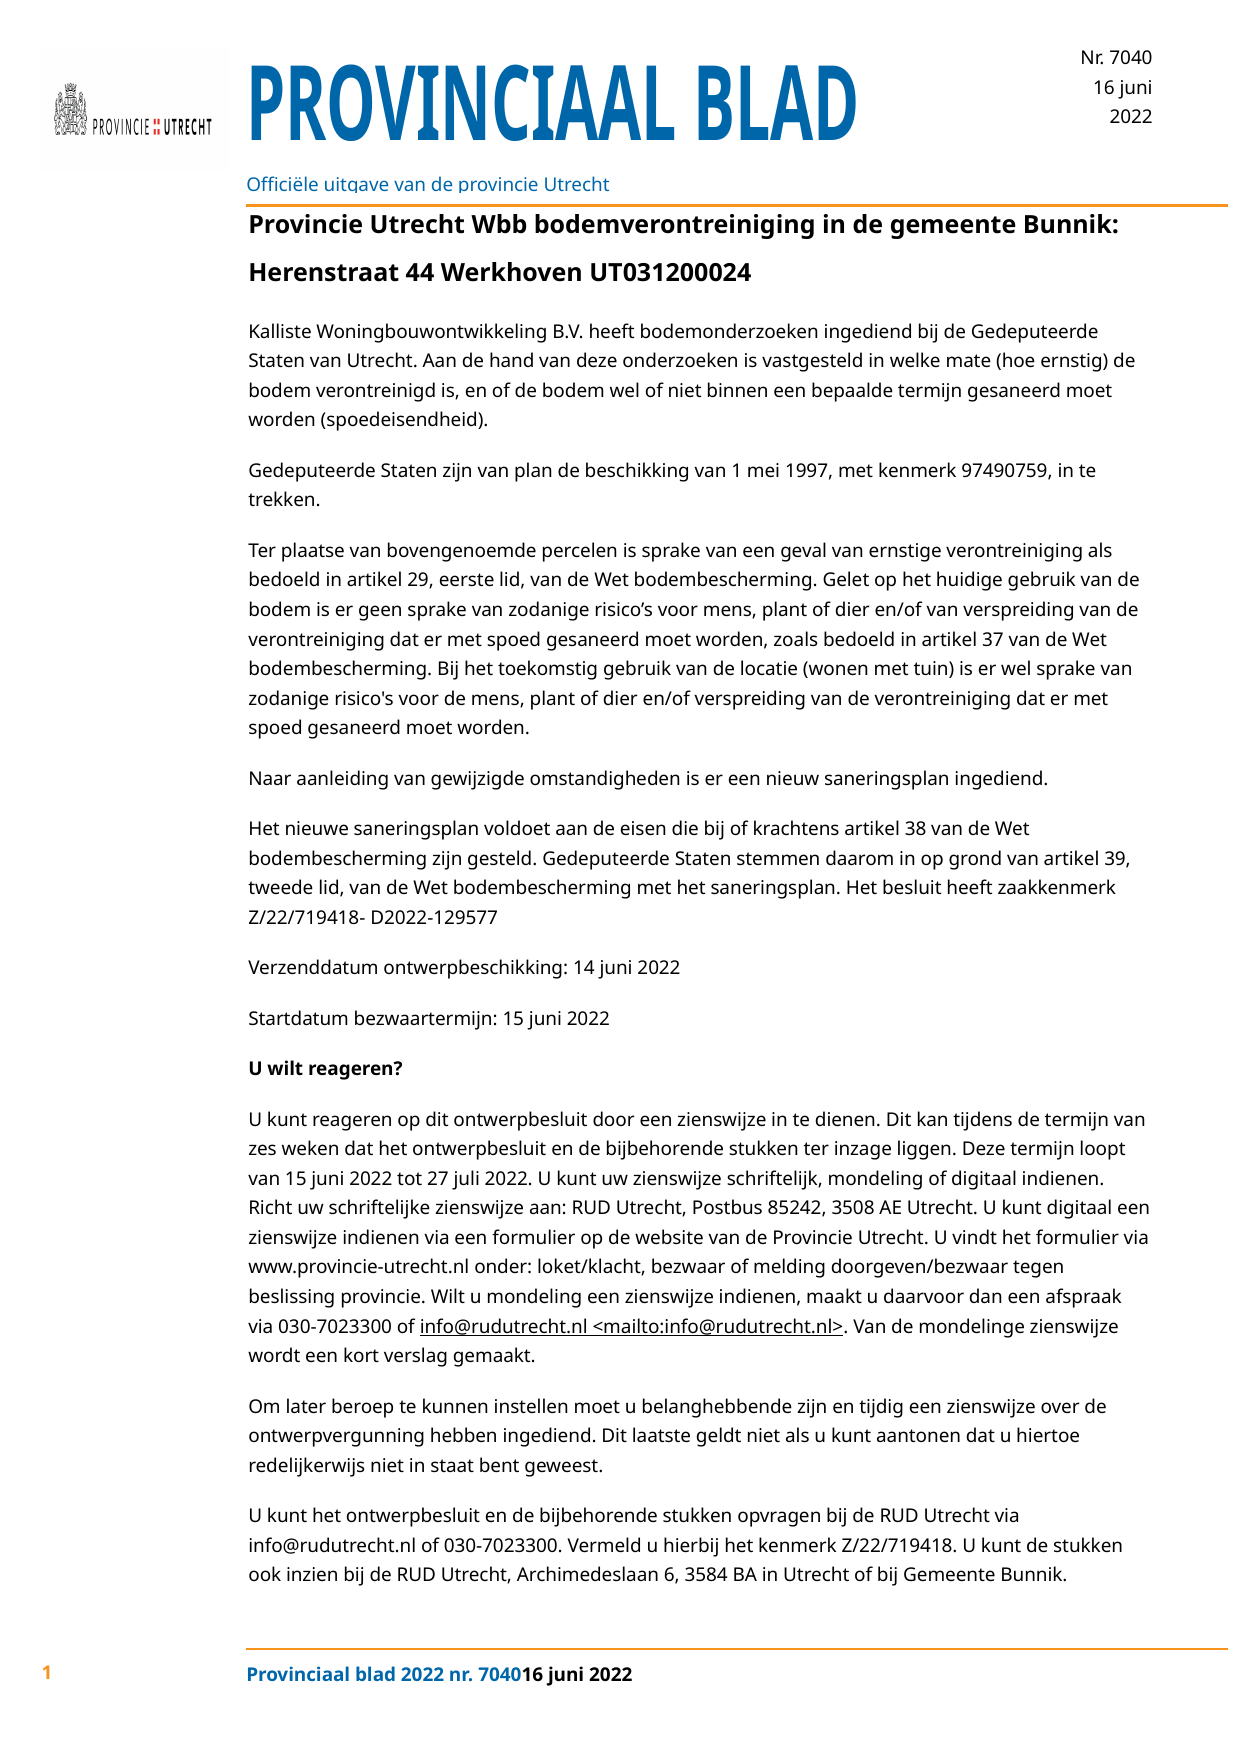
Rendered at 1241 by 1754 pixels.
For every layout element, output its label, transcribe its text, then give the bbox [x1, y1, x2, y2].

text Om later beroep te kunnen instellen moet u belanghebbende zijn en tijdig een zienswijze over de ontwerpvergunning hebben ingediend. Dit laatste geldt niet als u kunt aantonen dat u hiertoe redelijkerwijs niet in staat bent geweest. [248, 1393, 1152, 1478]
picture [41, 47, 231, 172]
text Provincie Utrecht Wbb bodemverontreiniging in de gemeente Bunnik: Herenstraat 44 Werkhoven UT031200024 [248, 207, 1152, 288]
text U kunt het ontwerpbesluit en de bijbehorende stukken opvragen bij de RUD Utrecht via info@rudutrecht.nl of 030-7023300. Vermeld u hierbij het kenmerk Z/22/719418. U kunt de stukken ook inzien bij de RUD Utrecht, Archimedeslaan 6, 3584 BA in Utrecht of bij Gemeente Bunnik. [248, 1502, 1152, 1587]
text Kalliste Woningbouwontwikkeling B.V. heeft bodemonderzoeken ingediend bij de Gedeputeerde Staten van Utrecht. Aan de hand van deze onderzoeken is vastgesteld in welke mate (hoe ernstig) de bodem verontreinigd is, en of de bodem wel of niet binnen een bepaalde termijn gesaneerd moet worden (spoedeisendheid). [248, 318, 1152, 432]
text Naar aanleiding van gewijzigde omstandigheden is er een nieuw saneringsplan ingediend. [248, 765, 1152, 791]
text Het nieuwe saneringsplan voldoet aan de eisen die bij of krachtens artikel 38 van de Wet bodembescherming zijn gesteld. Gedeputeerde Staten stemmen daarom in op grond van artikel 39, tweede lid, van de Wet bodembescherming met het saneringsplan. Het besluit heeft zaakkenmerk Z/22/719418- D2022-129577 [248, 815, 1152, 930]
text Verzenddatum ontwerpbeschikking: 14 juni 2022 [248, 954, 1152, 980]
text Startdatum bezwaartermijn: 15 juni 2022 [248, 1005, 1152, 1031]
text U kunt reageren op dit ontwerpbesluit door een zienswijze in te dienen. Dit kan tijdens de termijn van zes weken dat het ontwerpbesluit en de bijbehorende stukken ter inzage liggen. Deze termijn loopt van 15 juni 2022 tot 27 juli 2022. U kunt uw zienswijze schriftelijk, mondeling of digitaal indienen. Richt uw schriftelijke zienswijze aan: RUD Utrecht, Postbus 85242, 3508 AE Utrecht. U kunt digitaal een zienswijze indienen via een formulier op de website van de Provincie Utrecht. U vindt het formulier via www.provincie-utrecht.nl onder: loket/klacht, bezwaar of melding doorgeven/bezwaar tegen beslissing provincie. Wilt u mondeling een zienswijze indienen, maakt u daarvoor dan een afspraak via 030-7023300 of info@rudutrecht.nl <mailto:info@rudutrecht.nl>. Van de mondelinge zienswijze wordt een kort verslag gemaakt. [248, 1106, 1152, 1368]
text Ter plaatse van bovengenoemde percelen is sprake van een geval van ernstige verontreiniging als bedoeld in artikel 29, eerste lid, van de Wet bodembescherming. Gelet op het huidige gebruik van de bodem is er geen sprake van zodanige risico’s voor mens, plant of dier en/of van verspreiding van de verontreiniging dat er met spoed gesaneerd moet worden, zoals bedoeld in artikel 37 van de Wet bodembescherming. Bij het toekomstig gebruik van de locatie (wonen met tuin) is er wel sprake van zodanige risico's voor de mens, plant of dier en/of verspreiding van de verontreiniging dat er met spoed gesaneerd moet worden. [248, 537, 1152, 740]
text Gedeputeerde Staten zijn van plan de beschikking van 1 mei 1997, met kenmerk 97490759, in te trekken. [248, 457, 1152, 512]
text U wilt reageren? [248, 1055, 1152, 1081]
